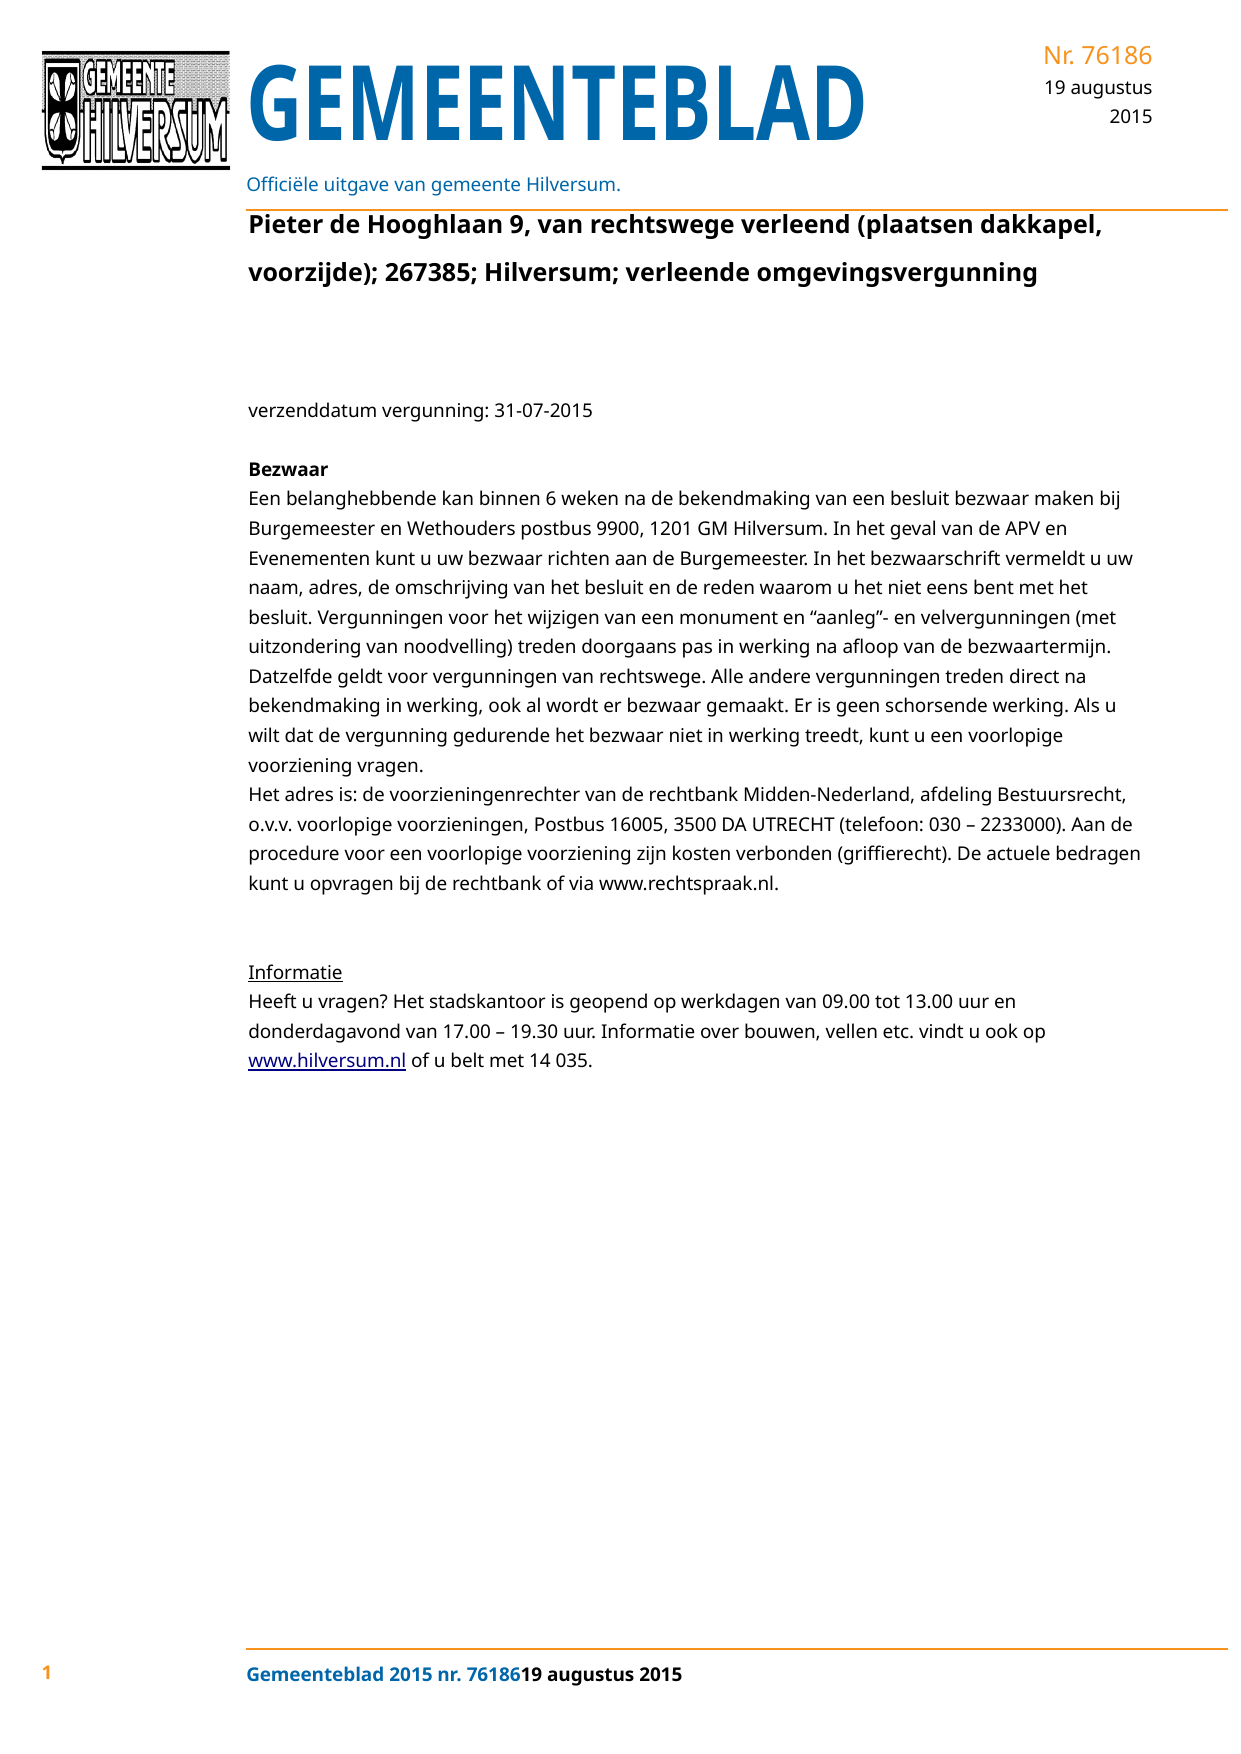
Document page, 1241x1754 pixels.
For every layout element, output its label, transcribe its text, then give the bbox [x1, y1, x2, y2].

text Informatie [248, 959, 1152, 984]
text Pieter de Hooghlaan 9, van rechtswege verleend (plaatsen dakkapel, voorzijde); 267385; Hilversum; verleende omgevingsvergunning [248, 211, 1152, 288]
text Een belanghebbende kan binnen 6 weken na de bekendmaking van een besluit bezwaar maken bij Burgemeester en Wethouders postbus 9900, 1201 GM Hilversum. In het geval van de APV en Evenementen kunt u uw bezwaar richten aan de Burgemeester. In het bezwaarschrift vermeldt u uw naam, adres, de omschrijving van het besluit en de reden waarom u het niet eens bent met het besluit. Vergunningen voor het wijzigen van een monument en “aanleg”- en velvergunningen (met uitzondering van noodvelling) treden doorgaans pas in werking na afloop van de bezwaartermijn. Datzelfde geldt voor vergunningen van rechtswege. Alle andere vergunningen treden direct na bekendmaking in werking, ook al wordt er bezwaar gemaakt. Er is geen schorsende werking. Als u wilt dat de vergunning gedurende het bezwaar niet in werking treedt, kunt u een voorlopige voorziening vragen. [248, 486, 1152, 777]
text Bezwaar [248, 456, 1152, 482]
text Het adres is: de voorzieningenrechter van de rechtbank Midden-Nederland, afdeling Bestuursrecht, o.v.v. voorlopige voorzieningen, Postbus 16005, 3500 DA UTRECHT (telefoon: 030 – 2233000). Aan de procedure voor een voorlopige voorziening zijn kosten verbonden (griffierecht). De actuele bedragen kunt u opvragen bij de rechtbank of via www.rechtspraak.nl. [248, 781, 1152, 896]
text Heeft u vragen? Het stadskantoor is geopend op werkdagen van 09.00 tot 13.00 uur en donderdagavond van 17.00 – 19.30 uur. Informatie over bouwen, vellen etc. vindt u ook op www.hilversum.nl of u belt met 14 035. [248, 988, 1152, 1073]
text verzenddatum vergunning: 31-07-2015 [248, 397, 1152, 422]
picture [41, 47, 231, 172]
